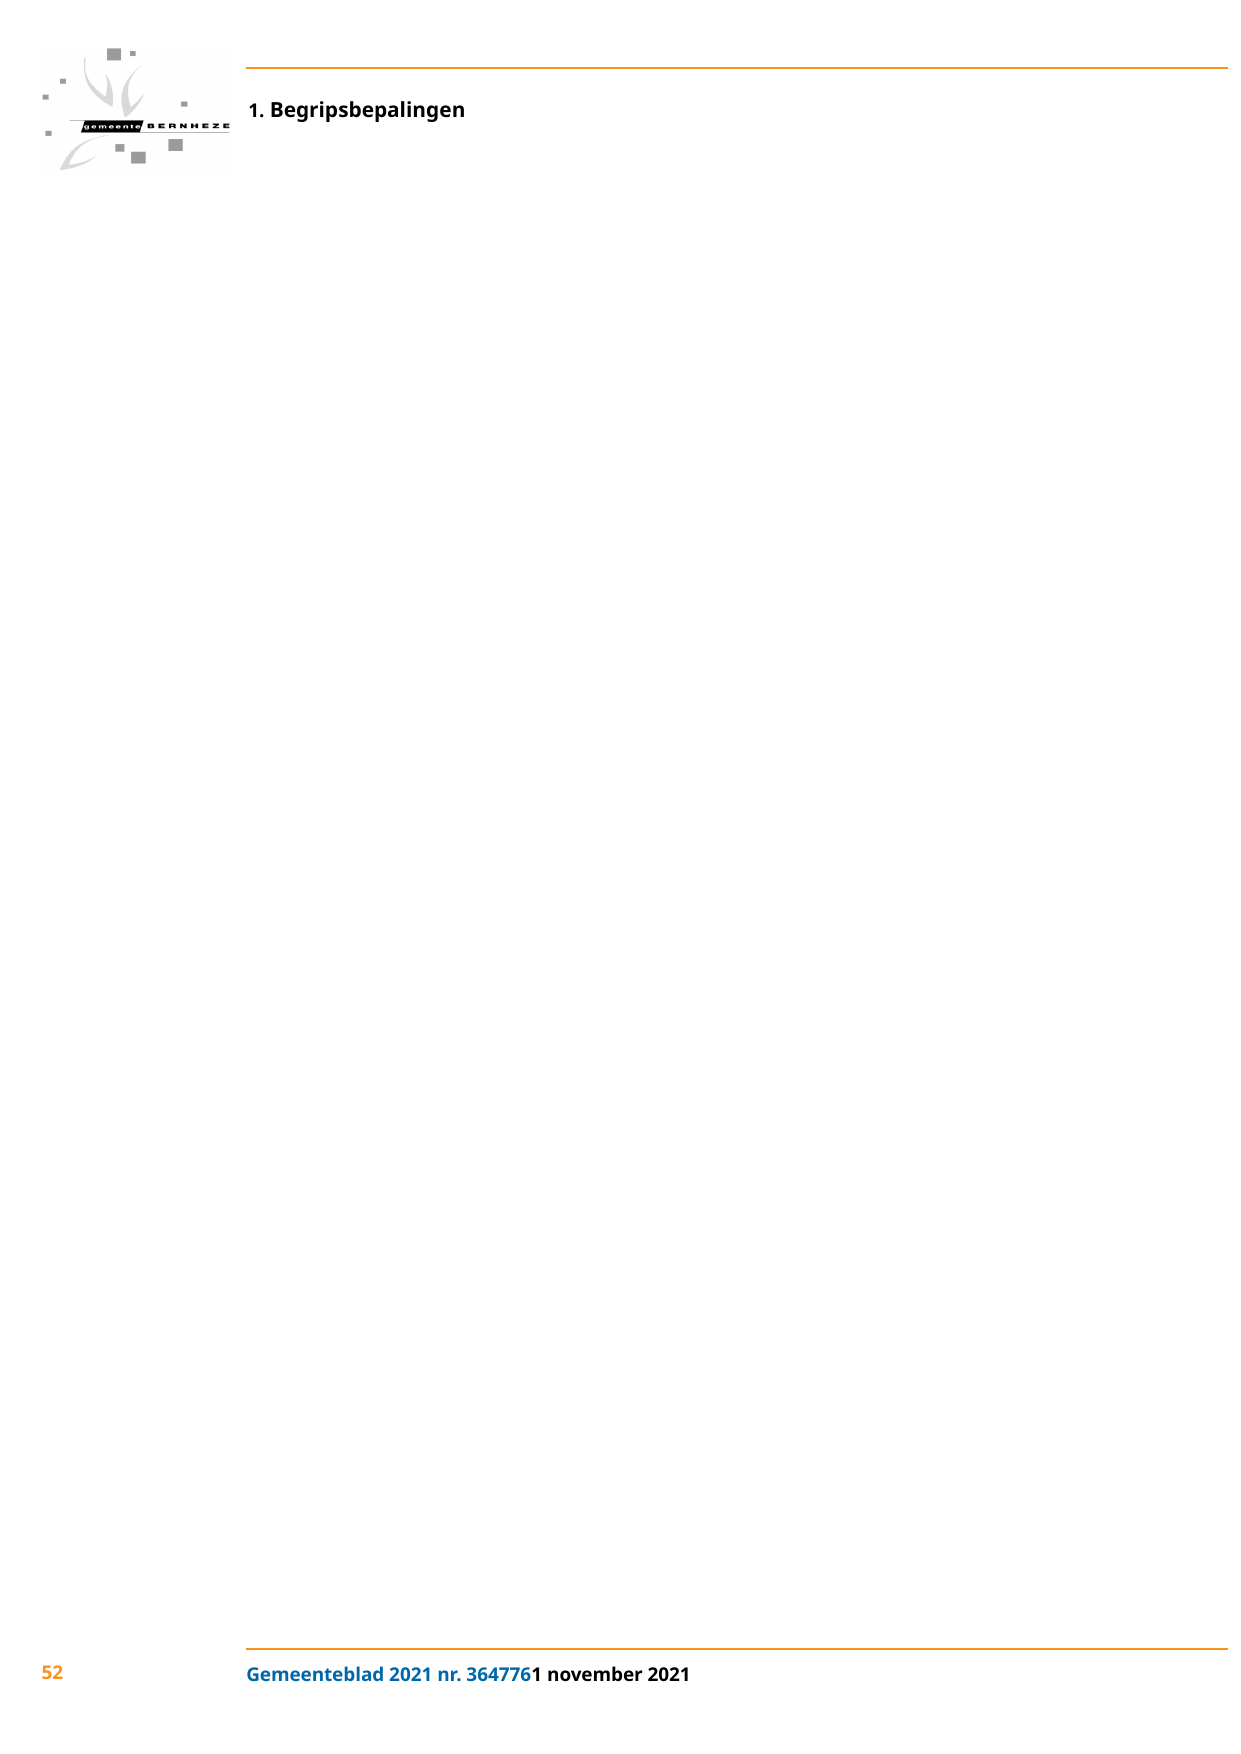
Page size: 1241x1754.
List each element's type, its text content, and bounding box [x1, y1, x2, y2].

text 1. Begripsbepalingen [248, 95, 1152, 123]
picture [41, 47, 231, 172]
